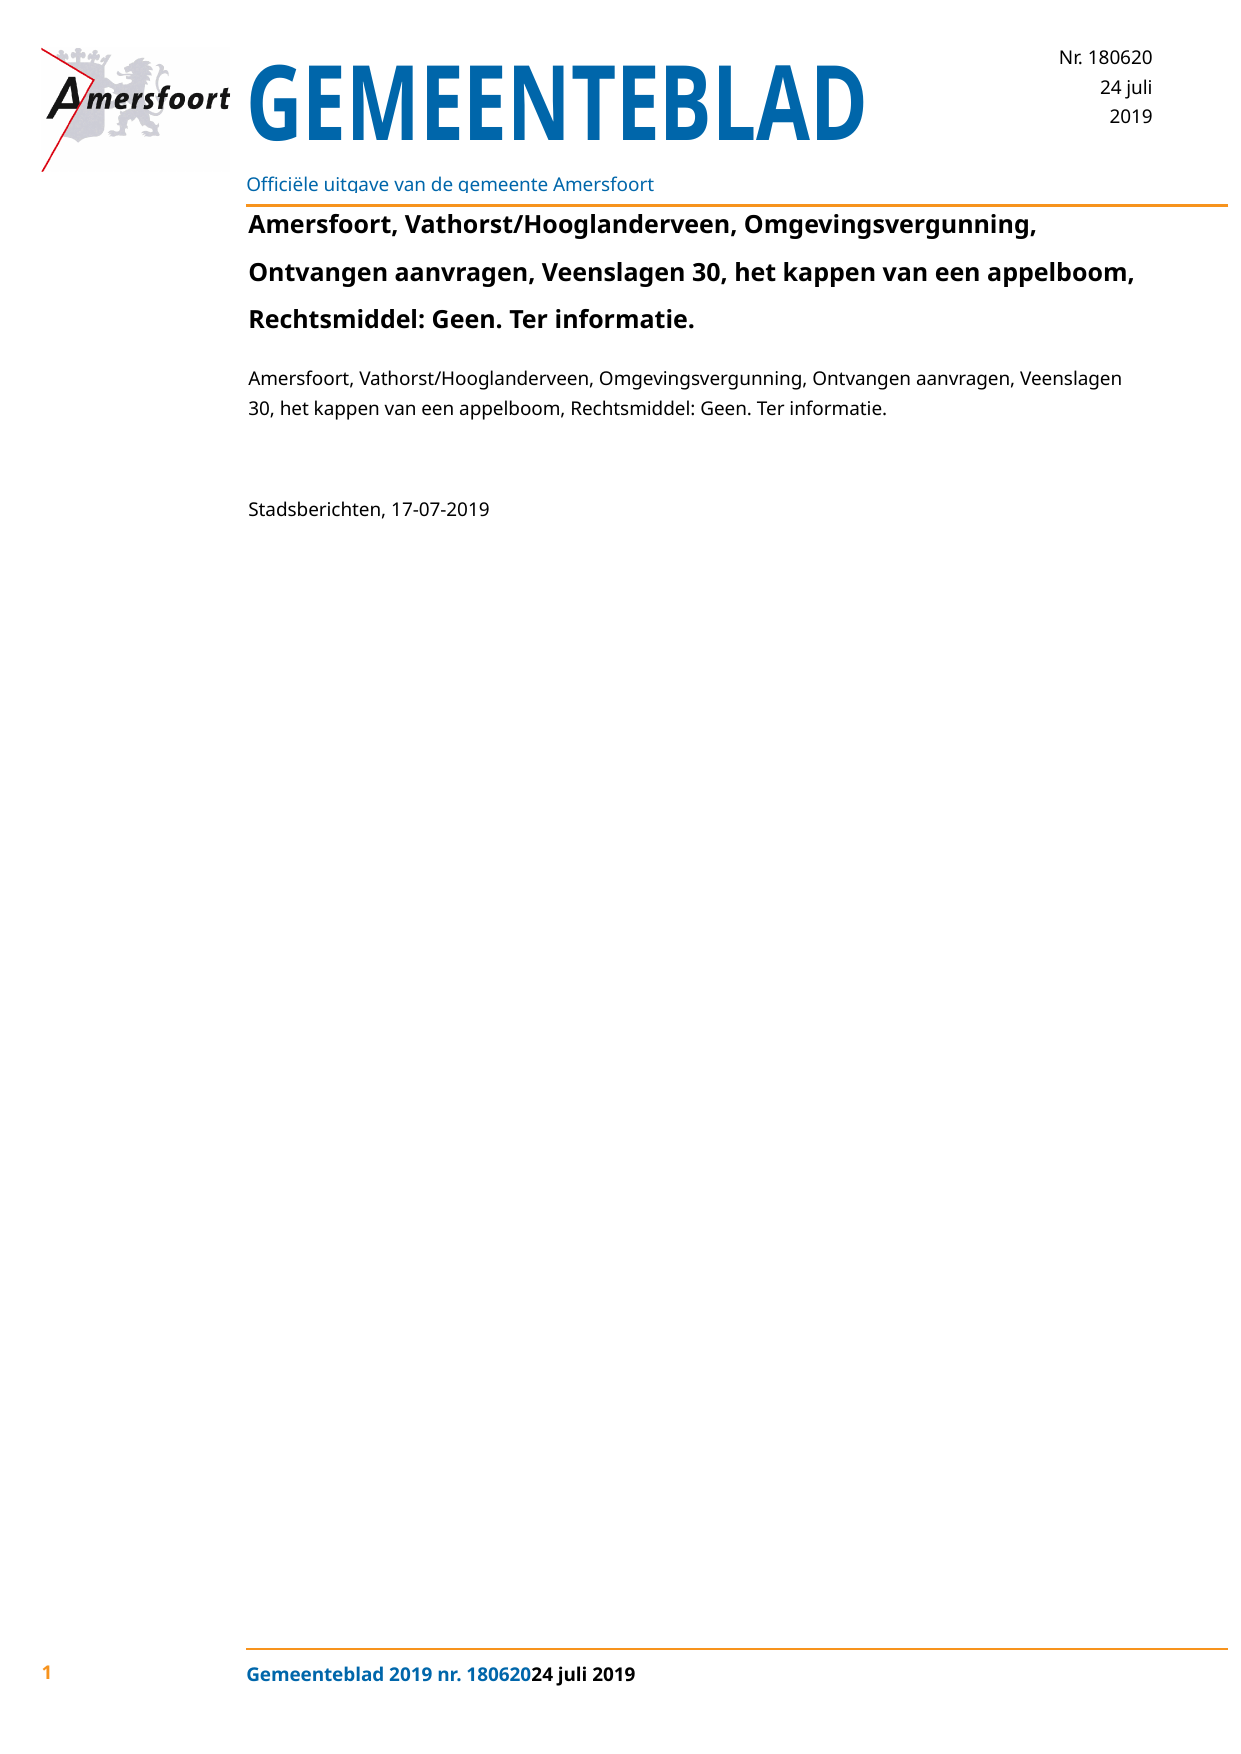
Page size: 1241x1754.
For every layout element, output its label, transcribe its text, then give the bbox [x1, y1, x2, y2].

text Amersfoort, Vathorst/Hooglanderveen, Omgevingsvergunning, Ontvangen aanvragen, Veenslagen 30, het kappen van een appelboom, Rechtsmiddel: Geen. Ter informatie. [248, 207, 1152, 336]
text Amersfoort, Vathorst/Hooglanderveen, Omgevingsvergunning, Ontvangen aanvragen, Veenslagen 30, het kappen van een appelboom, Rechtsmiddel: Geen. Ter informatie. [248, 366, 1152, 421]
picture [41, 47, 231, 172]
text Stadsberichten, 17-07-2019 [248, 496, 1152, 522]
